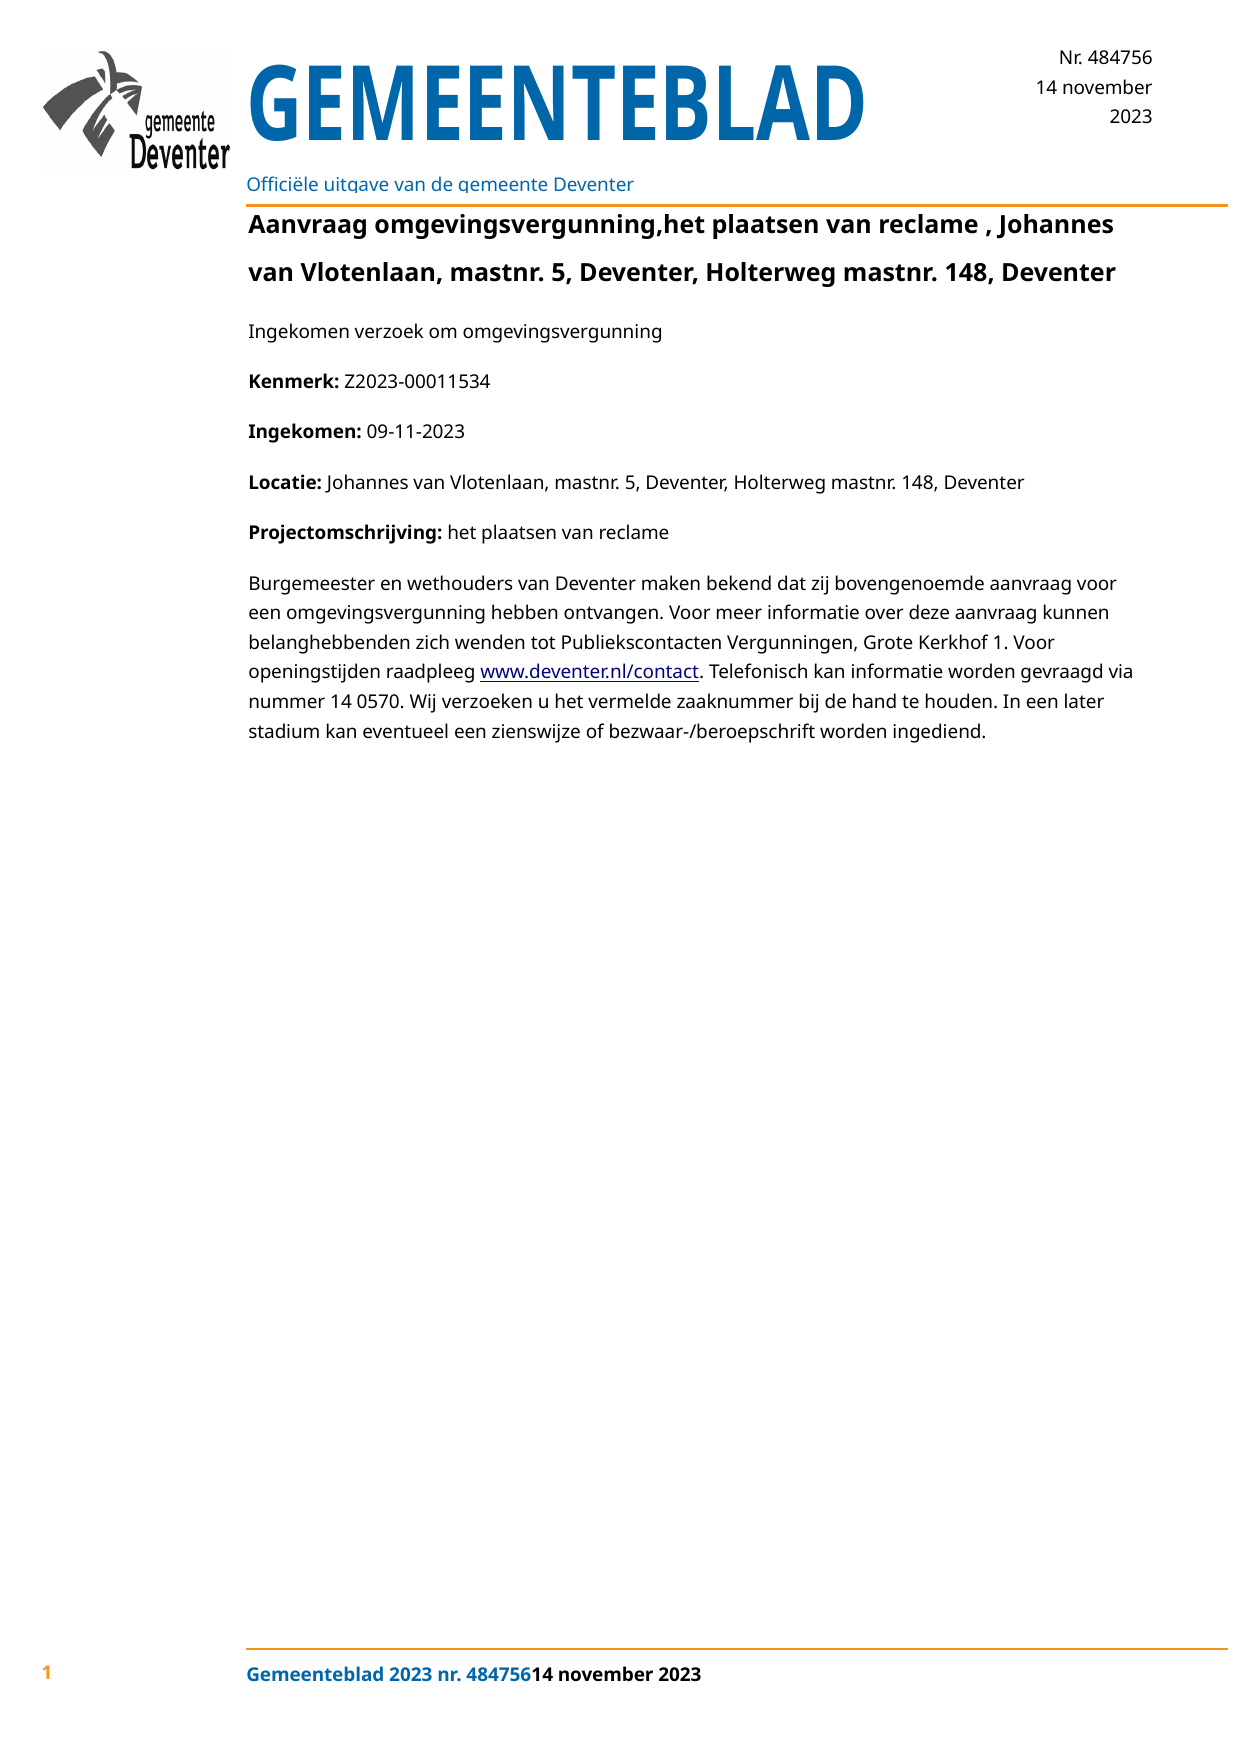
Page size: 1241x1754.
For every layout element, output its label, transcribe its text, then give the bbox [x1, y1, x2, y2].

text Projectomschrijving: het plaatsen van reclame [248, 519, 1152, 545]
text Locatie: Johannes van Vlotenlaan, mastnr. 5, Deventer, Holterweg mastnr. 148, Deventer [248, 469, 1152, 495]
text Burgemeester en wethouders van Deventer maken bekend dat zij bovengenoemde aanvraag voor een omgevingsvergunning hebben ontvangen. Voor meer informatie over deze aanvraag kunnen belanghebbenden zich wenden tot Publiekscontacten Vergunningen, Grote Kerkhof 1. Voor openingstijden raadpleeg www.deventer.nl/contact. Telefonisch kan informatie worden gevraagd via nummer 14 0570. Wij verzoeken u het vermelde zaaknummer bij de hand te houden. In een later stadium kan eventueel een zienswijze of bezwaar-/beroepschrift worden ingediend. [248, 570, 1152, 744]
text Aanvraag omgevingsvergunning,het plaatsen van reclame , Johannes van Vlotenlaan, mastnr. 5, Deventer, Holterweg mastnr. 148, Deventer [248, 207, 1152, 288]
text Ingekomen verzoek om omgevingsvergunning [248, 318, 1152, 344]
picture [41, 47, 231, 172]
text Kenmerk: Z2023-00011534 [248, 368, 1152, 394]
text Ingekomen: 09-11-2023 [248, 419, 1152, 444]
